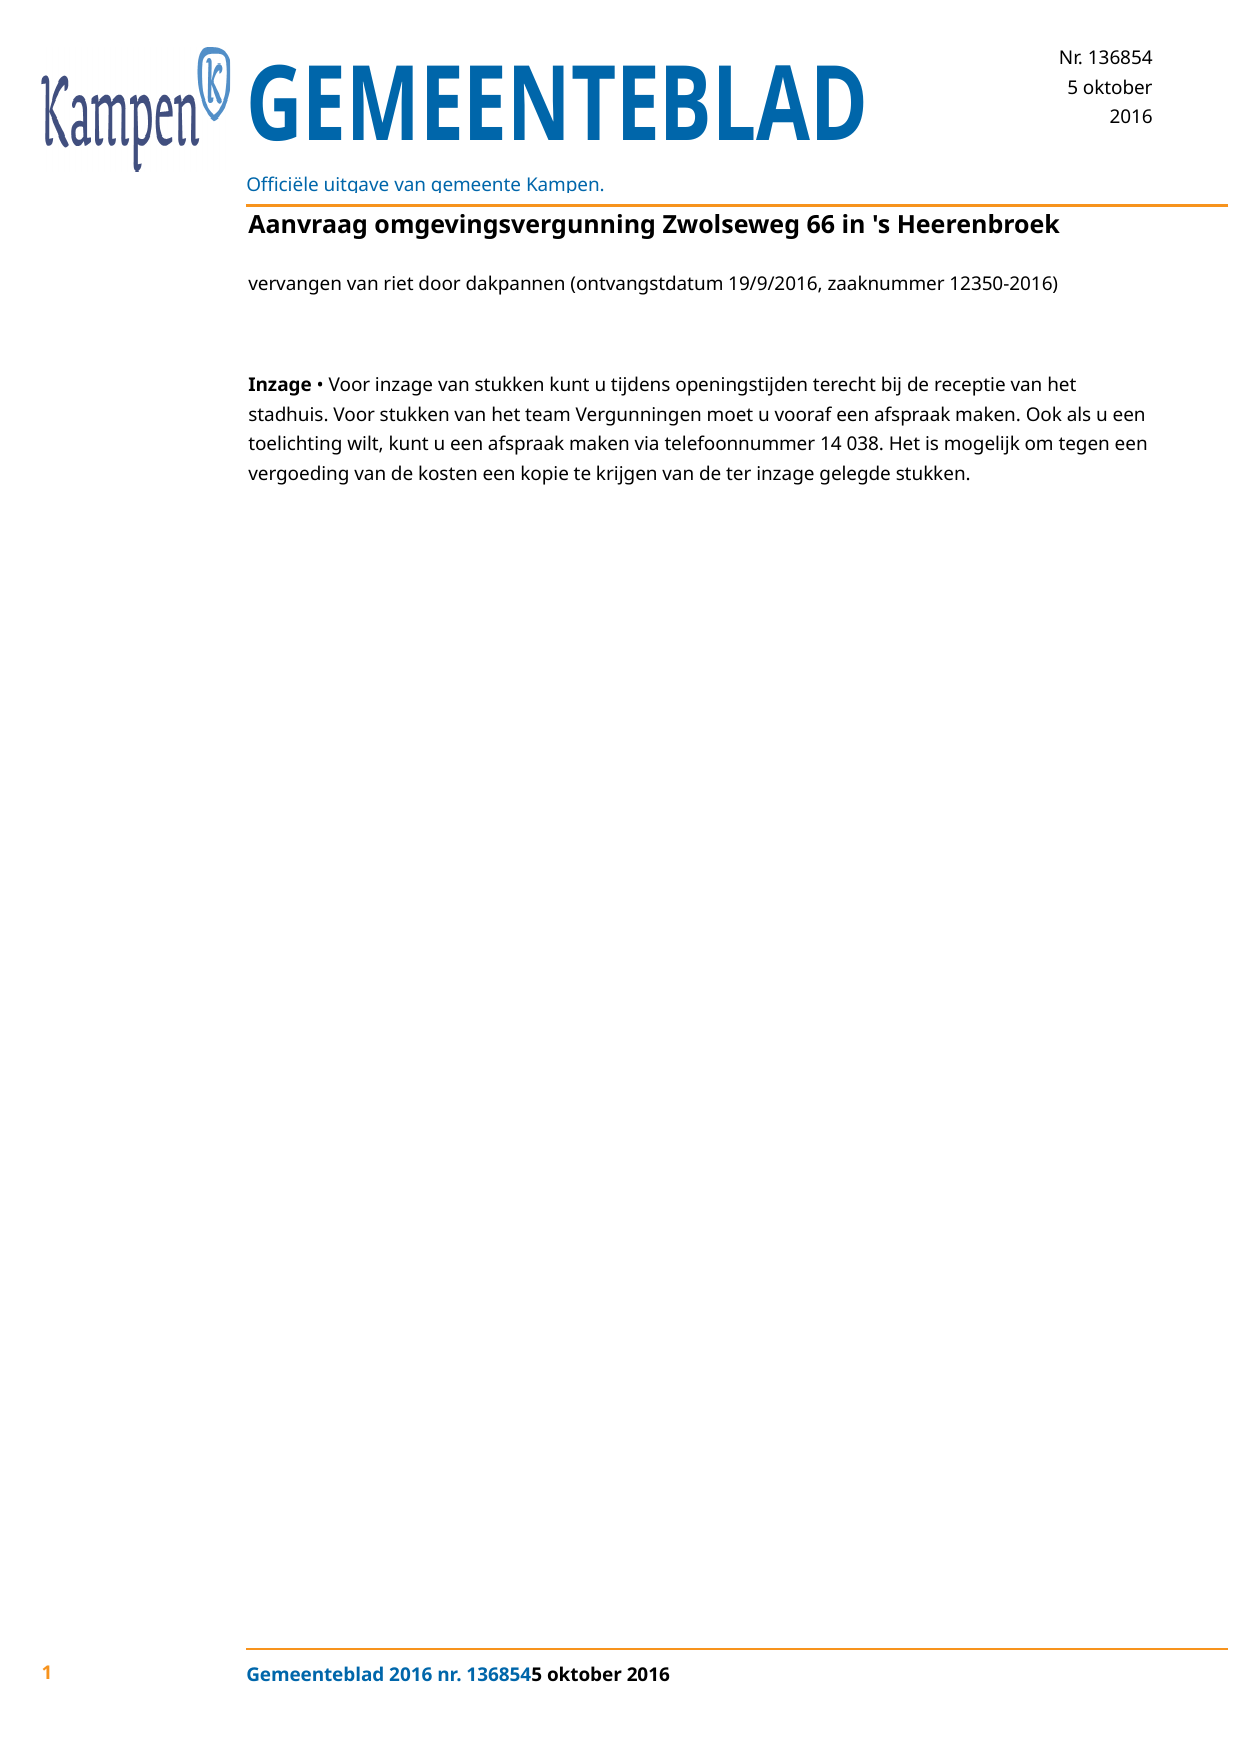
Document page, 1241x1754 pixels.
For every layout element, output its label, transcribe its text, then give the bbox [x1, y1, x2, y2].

text vervangen van riet door dakpannen (ontvangstdatum 19/9/2016, zaaknummer 12350-2016) [248, 270, 1152, 296]
picture [41, 47, 231, 172]
text Aanvraag omgevingsvergunning Zwolseweg 66 in 's Heerenbroek [248, 207, 1152, 241]
text Inzage • Voor inzage van stukken kunt u tijdens openingstijden terecht bij de receptie van het stadhuis. Voor stukken van het team Vergunningen moet u vooraf een afspraak maken. Ook als u een toelichting wilt, kunt u een afspraak maken via telefoonnummer 14 038. Het is mogelijk om tegen een vergoeding van de kosten een kopie te krijgen van de ter inzage gelegde stukken. [248, 371, 1152, 486]
